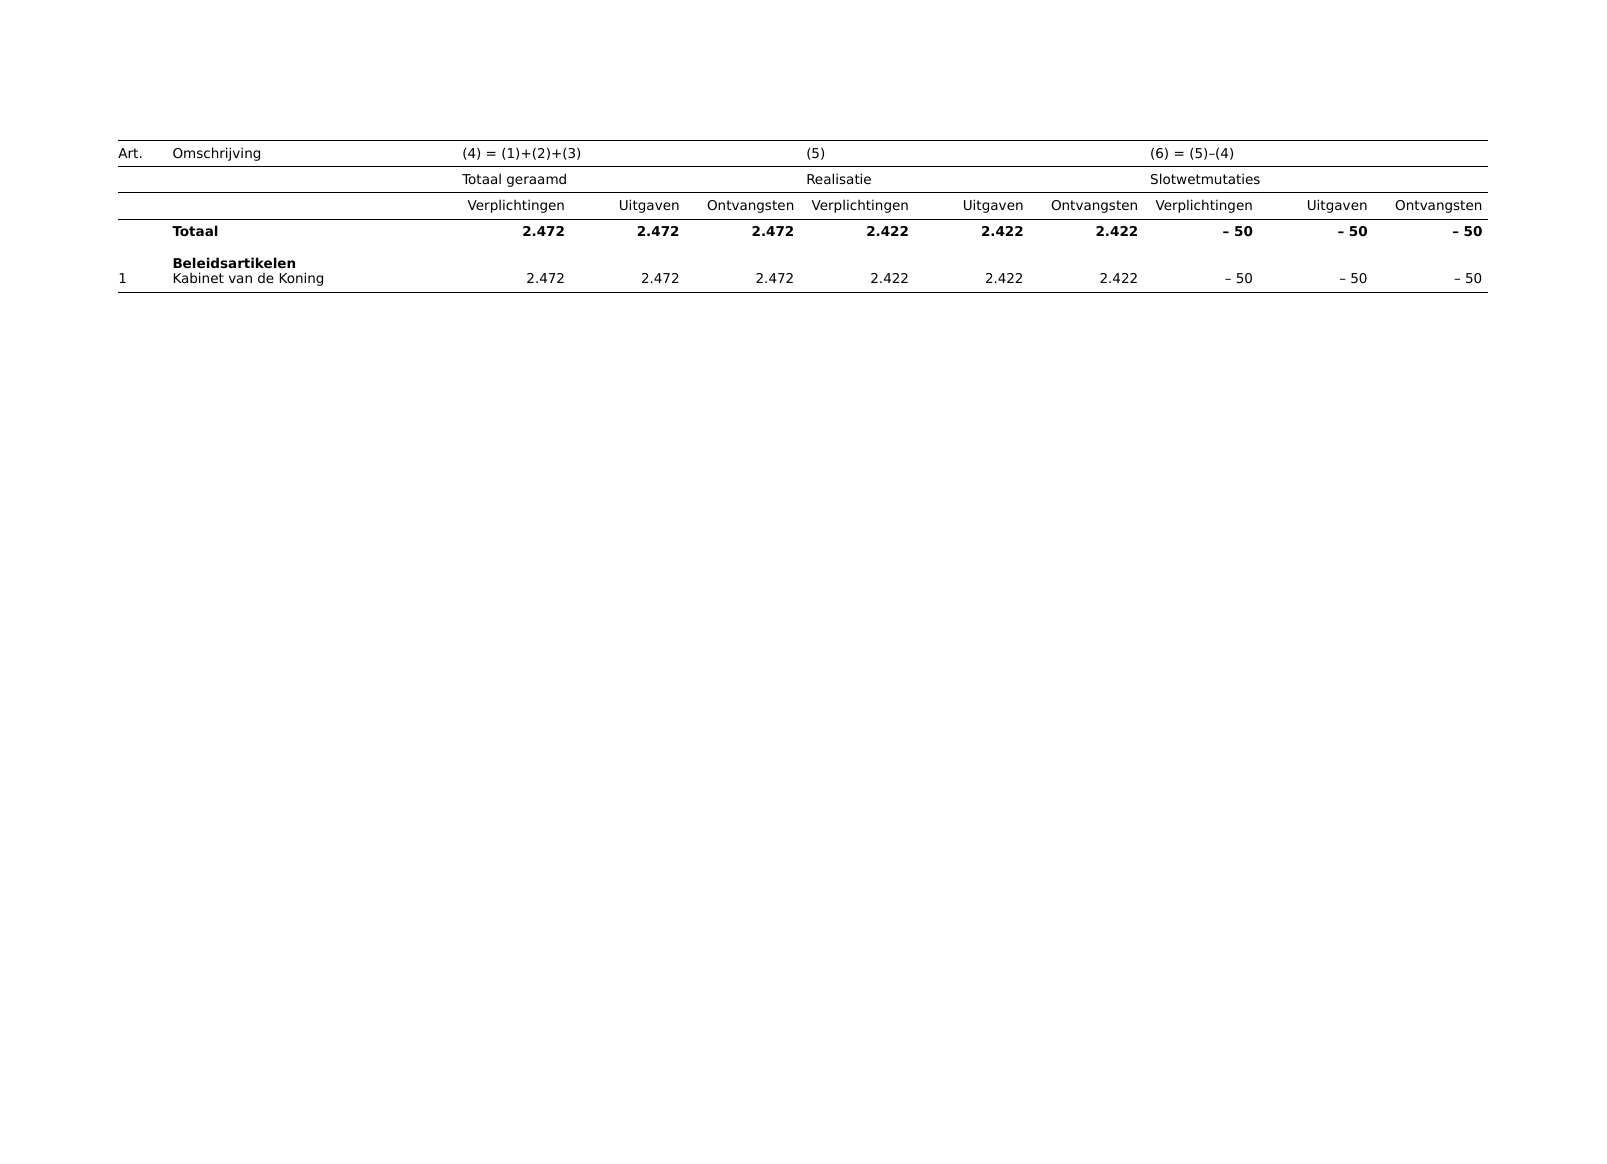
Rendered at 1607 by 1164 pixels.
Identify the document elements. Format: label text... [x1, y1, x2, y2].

table_cell Verplichtingen [456, 193, 571, 218]
table_cell [571, 240, 685, 256]
table_cell [1029, 256, 1144, 271]
table_cell [118, 167, 166, 192]
table_cell [456, 256, 571, 271]
table_cell 2.422 [915, 271, 1029, 292]
table_cell – 50 [1259, 271, 1373, 292]
table_cell [915, 256, 1029, 271]
table_cell 2.422 [800, 271, 915, 292]
table_cell – 50 [1144, 271, 1259, 292]
table_cell [685, 256, 800, 271]
table_cell [1259, 256, 1373, 271]
table_cell – 50 [1144, 220, 1259, 240]
table_cell Totaal geraamd [456, 167, 800, 192]
table_cell [1144, 256, 1259, 271]
table_cell Beleidsartikelen [166, 256, 456, 271]
table_cell [118, 256, 166, 271]
table_cell 2.472 [456, 271, 571, 292]
table_header (6) = (5)–(4) [1144, 141, 1488, 166]
table_cell [166, 193, 456, 218]
table_cell [915, 240, 1029, 256]
table_cell 2.472 [685, 220, 800, 240]
table_cell Uitgaven [571, 193, 685, 218]
table_cell 2.472 [571, 220, 685, 240]
table_cell Uitgaven [1259, 193, 1373, 218]
table_cell – 50 [1259, 220, 1373, 240]
table_cell [118, 220, 166, 240]
table_cell [685, 240, 800, 256]
table_header Omschrijving [166, 141, 456, 166]
table_cell [1029, 240, 1144, 256]
table_cell 2.422 [915, 220, 1029, 240]
table_cell [571, 256, 685, 271]
table_cell 2.472 [685, 271, 800, 292]
table_cell [166, 240, 456, 256]
table_cell [1259, 240, 1373, 256]
table_cell [800, 240, 915, 256]
table_cell 2.422 [800, 220, 915, 240]
table_cell 2.472 [571, 271, 685, 292]
table_cell 2.472 [456, 220, 571, 240]
table_cell [1373, 240, 1488, 256]
table_cell Kabinet van de Koning [166, 271, 456, 292]
table_cell Ontvangsten [1373, 193, 1488, 218]
table_cell Verplichtingen [800, 193, 915, 218]
table_cell [1144, 240, 1259, 256]
table_cell Ontvangsten [1029, 193, 1144, 218]
table_cell [456, 240, 571, 256]
table_cell 2.422 [1029, 271, 1144, 292]
table_cell Slotwetmutaties [1144, 167, 1488, 192]
table_cell Uitgaven [915, 193, 1029, 218]
table_header (5) [800, 141, 1144, 166]
table_cell 2.422 [1029, 220, 1144, 240]
table_cell – 50 [1373, 271, 1488, 292]
table_cell Totaal [166, 220, 456, 240]
table_cell [118, 240, 166, 256]
table_cell Ontvangsten [685, 193, 800, 218]
table_cell [800, 256, 915, 271]
table_cell [1373, 256, 1488, 271]
table_header (4) = (1)+(2)+(3) [456, 141, 800, 166]
table_cell [118, 193, 166, 218]
table_cell Verplichtingen [1144, 193, 1259, 218]
table_cell [166, 167, 456, 192]
table_header Art. [118, 141, 166, 166]
table_cell – 50 [1373, 220, 1488, 240]
table_cell Realisatie [800, 167, 1144, 192]
table_cell 1 [118, 271, 166, 292]
